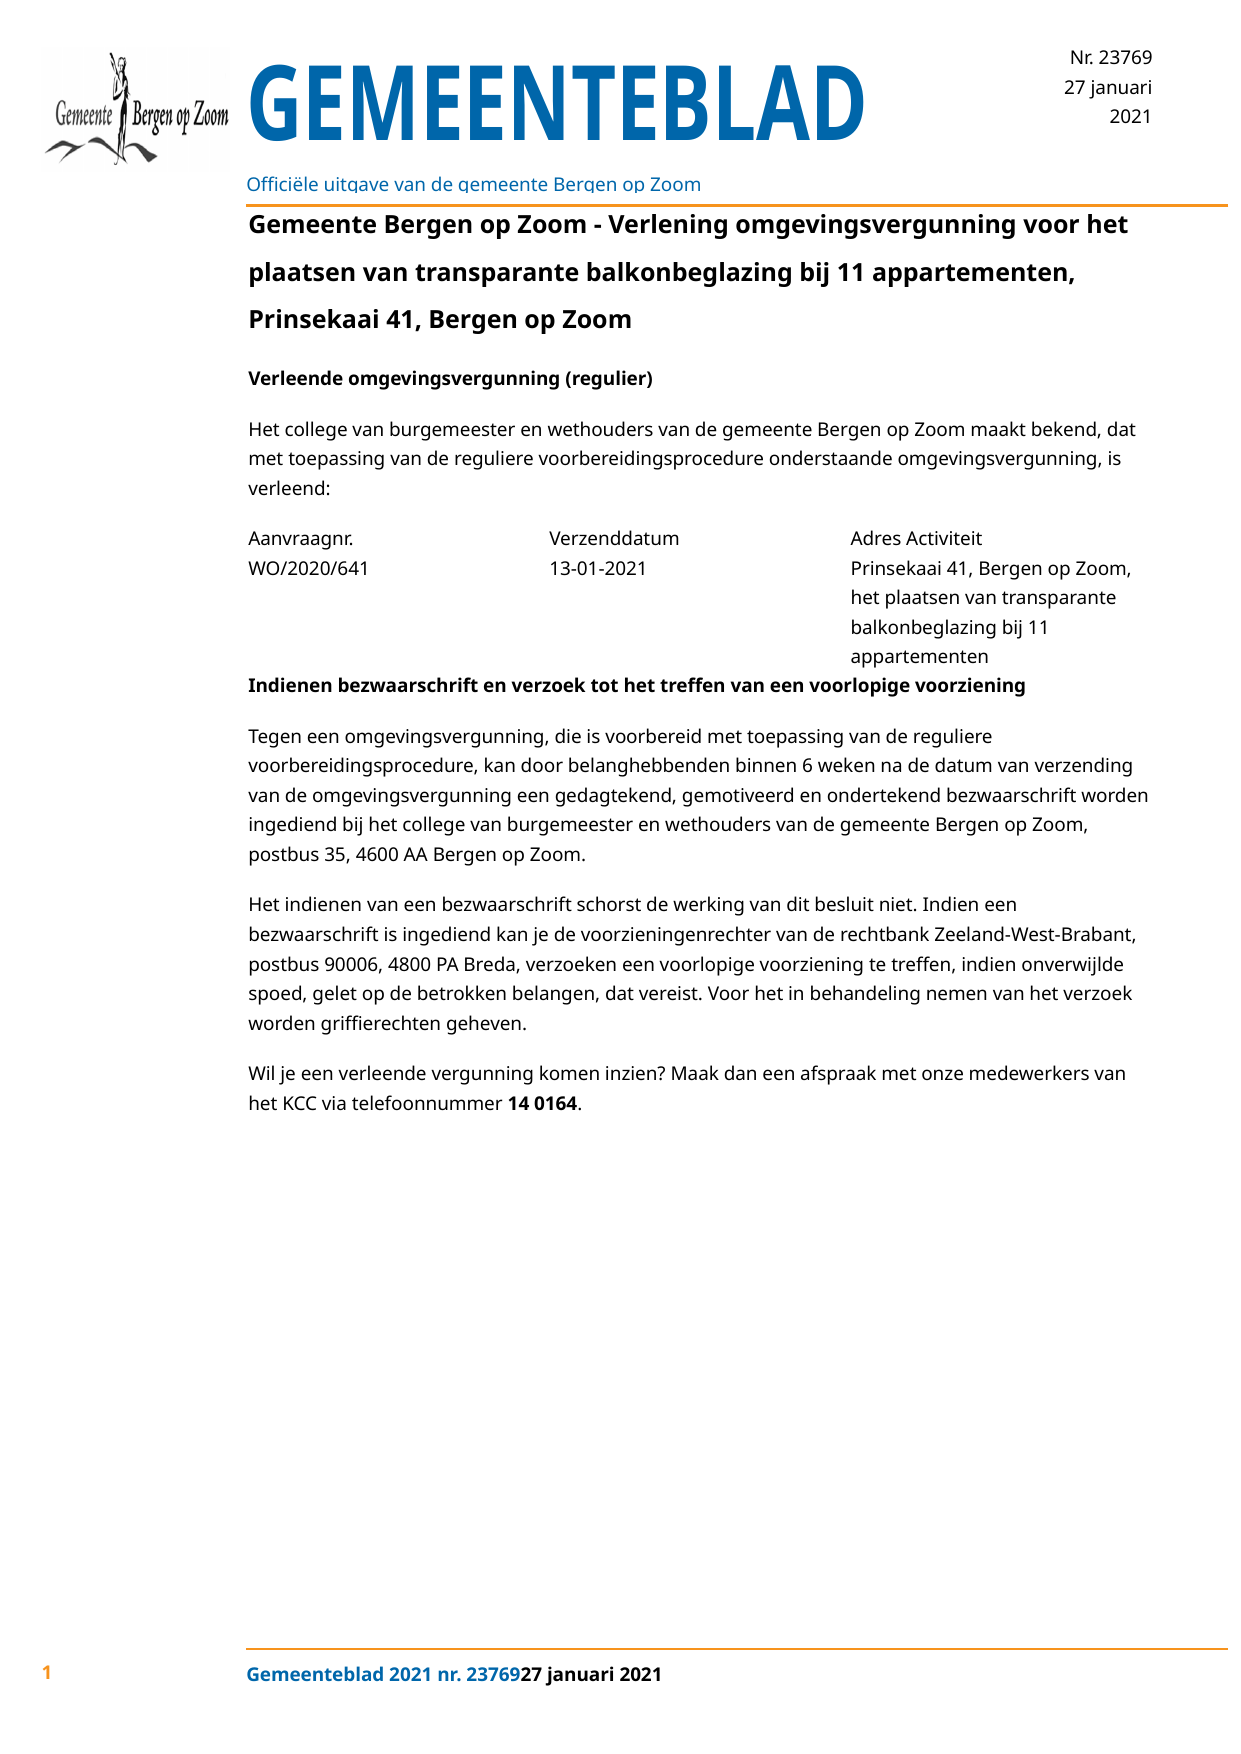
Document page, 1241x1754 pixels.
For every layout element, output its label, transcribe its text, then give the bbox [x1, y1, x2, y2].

text Verleende omgevingsvergunning (regulier) [248, 366, 1152, 391]
text Het indienen van een bezwaarschrift schorst de werking van dit besluit niet. Indien een bezwaarschrift is ingediend kan je de voorzieningenrechter van de rechtbank Zeeland-West-Brabant, postbus 90006, 4800 PA Breda, verzoeken een voorlopige voorziening te treffen, indien onverwijlde spoed, gelet op de betrokken belangen, dat vereist. Voor het in behandeling nemen van het verzoek worden griffierechten geheven. [248, 892, 1152, 1036]
table_header 13-01-2021 [549, 555, 850, 669]
text Wil je een verleende vergunning komen inzien? Maak dan een afspraak met onze medewerkers van het KCC via telefoonnummer 14 0164. [248, 1060, 1152, 1116]
table_header Adres Activiteit [850, 526, 1152, 551]
table_header Aanvraagnr. [248, 526, 549, 551]
text Gemeente Bergen op Zoom - Verlening omgevingsvergunning voor het plaatsen van transparante balkonbeglazing bij 11 appartementen, Prinsekaai 41, Bergen op Zoom [248, 207, 1152, 336]
text Het college van burgemeester en wethouders van de gemeente Bergen op Zoom maakt bekend, dat met toepassing van de reguliere voorbereidingsprocedure onderstaande omgevingsvergunning, is verleend: [248, 416, 1152, 501]
table_header WO/2020/641 [248, 555, 549, 669]
text Indienen bezwaarschrift en verzoek tot het treffen van een voorlopige voorziening [248, 672, 1152, 698]
picture [41, 47, 231, 172]
table_header Verzenddatum [549, 526, 850, 551]
table_header Prinsekaai 41, Bergen op Zoom, het plaatsen van transparante balkonbeglazing bij 11 appartementen [850, 555, 1152, 669]
text Tegen een omgevingsvergunning, die is voorbereid met toepassing van de reguliere voorbereidingsprocedure, kan door belanghebbenden binnen 6 weken na de datum van verzending van de omgevingsvergunning een gedagtekend, gemotiveerd en ondertekend bezwaarschrift worden ingediend bij het college van burgemeester en wethouders van de gemeente Bergen op Zoom, postbus 35, 4600 AA Bergen op Zoom. [248, 723, 1152, 867]
